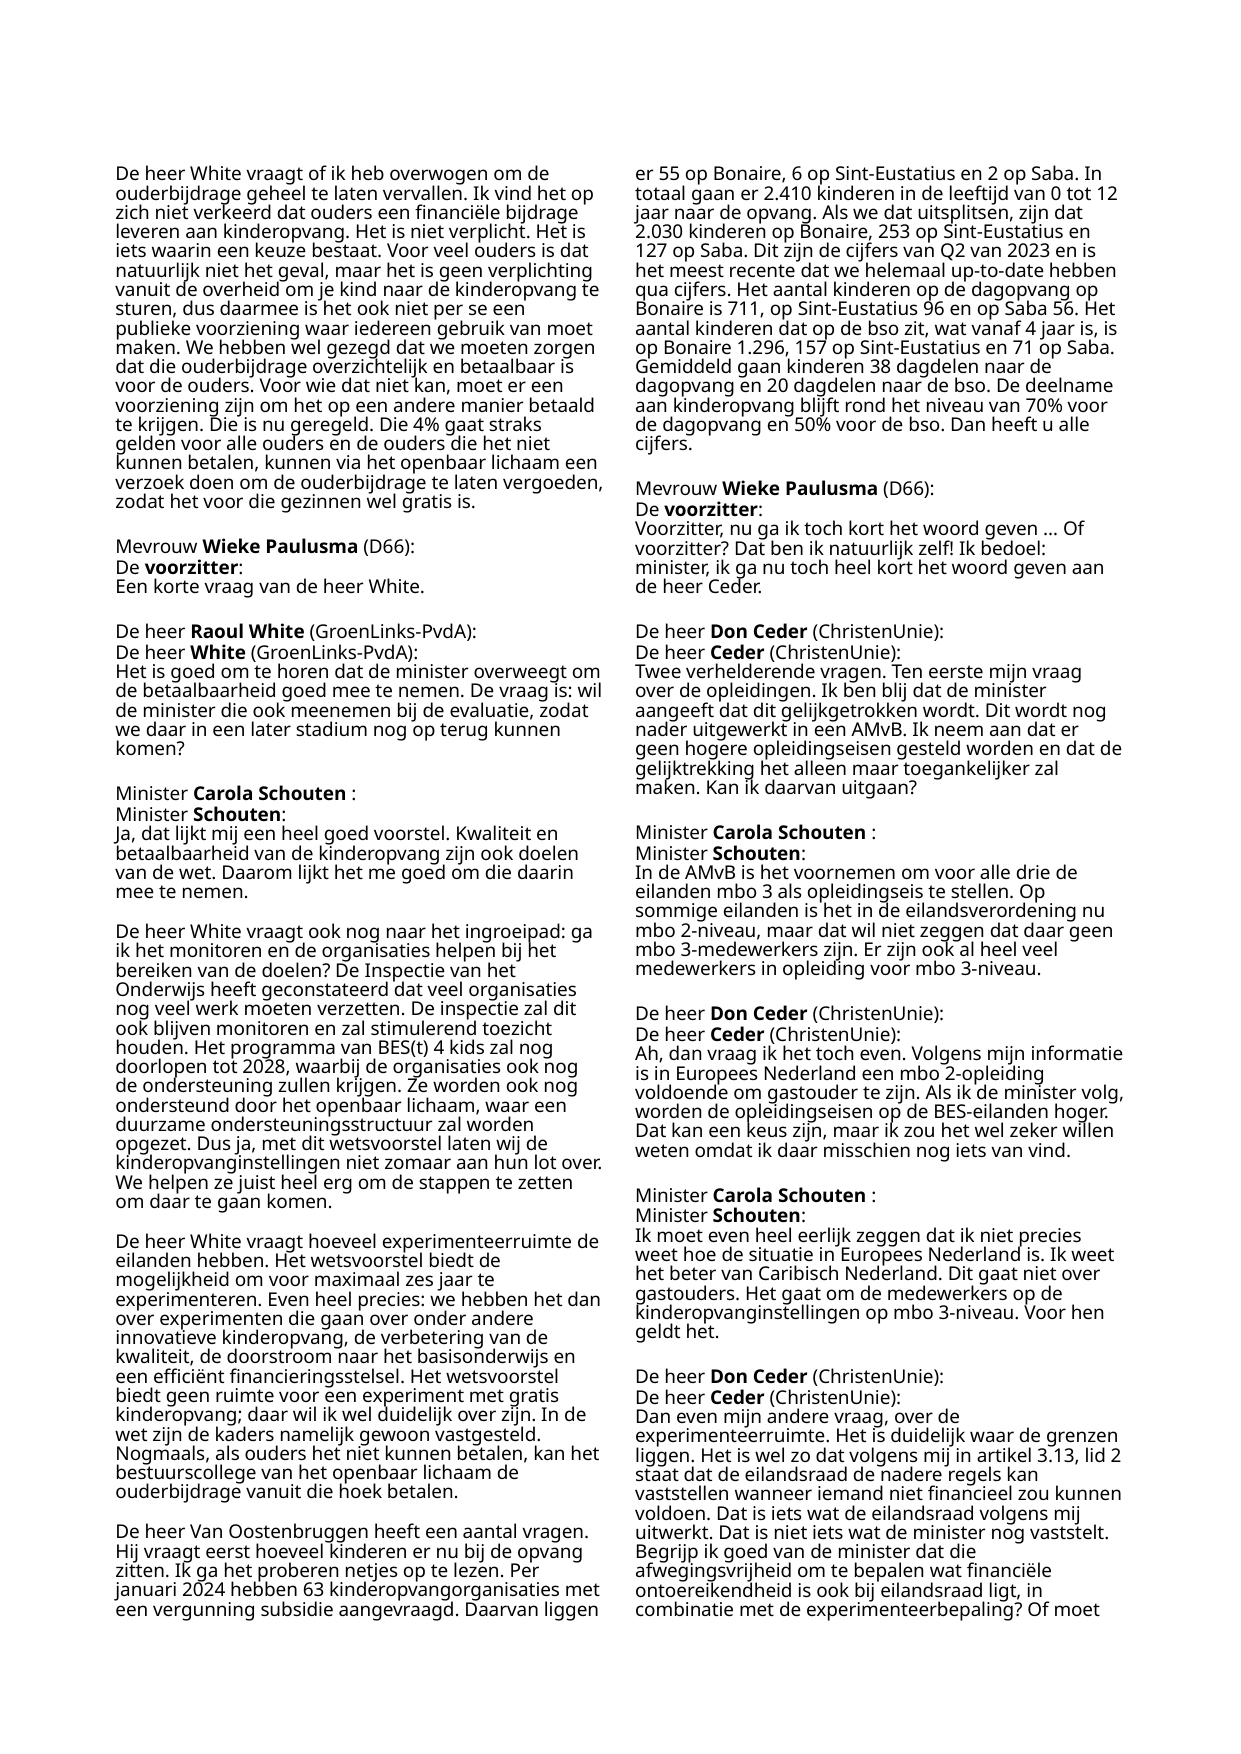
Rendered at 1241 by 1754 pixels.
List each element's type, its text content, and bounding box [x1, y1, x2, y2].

text er 55 op Bonaire, 6 op Sint-Eustatius en 2 op Saba. In totaal gaan er 2.410 kinderen in de leeftijd van 0 tot 12 jaar naar de opvang. Als we dat uitsplitsen, zijn dat 2.030 kinderen op Bonaire, 253 op Sint-Eustatius en 127 op Saba. Dit zijn de cijfers van Q2 van 2023 en is het meest recente dat we helemaal up-to-date hebben qua cijfers. Het aantal kinderen op de dagopvang op Bonaire is 711, op Sint-Eustatius 96 en op Saba 56. Het aantal kinderen dat op de bso zit, wat vanaf 4 jaar is, is op Bonaire 1.296, 157 op Sint-Eustatius en 71 op Saba. Gemiddeld gaan kinderen 38 dagdelen naar de dagopvang en 20 dagdelen naar de bso. De deelname aan kinderopvang blijft rond het niveau van 70% voor de dagopvang en 50% voor de bso. Dan heeft u alle cijfers. [635, 165, 1125, 454]
text Minister Schouten: [635, 844, 1125, 864]
text De heer Don Ceder (ChristenUnie): [635, 1363, 1125, 1389]
text De heer White vraagt ook nog naar het ingroeipad: ga ik het monitoren en de organisaties helpen bij het bereiken van de doelen? De Inspectie van het Onderwijs heeft geconstateerd dat veel organisaties nog veel werk moeten verzetten. De inspectie zal dit ook blijven monitoren en zal stimulerend toezicht houden. Het programma van BES(t) 4 kids zal nog doorlopen tot 2028, waarbij de organisaties ook nog de ondersteuning zullen krijgen. Ze worden ook nog ondersteund door het openbaar lichaam, waar een duurzame ondersteuningsstructuur zal worden opgezet. Dus ja, met dit wetsvoorstel laten wij de kinderopvanginstellingen niet zomaar aan hun lot over. We helpen ze juist heel erg om de stappen te zetten om daar te gaan komen. [115, 923, 605, 1212]
text Mevrouw Wieke Paulusma (D66): [115, 533, 605, 559]
text Minister Carola Schouten : [635, 819, 1125, 844]
text De voorzitter: [115, 559, 605, 578]
text Twee verhelderende vragen. Ten eerste mijn vraag over de opleidingen. Ik ben blij dat de minister aangeeft dat dit gelijkgetrokken wordt. Dit wordt nog nader uitgewerkt in een AMvB. Ik neem aan dat er geen hogere opleidingseisen gesteld worden en dat de gelijktrekking het alleen maar toegankelijker zal maken. Kan ik daarvan uitgaan? [635, 663, 1125, 798]
text Een korte vraag van de heer White. [115, 578, 605, 597]
text Dan even mijn andere vraag, over de experimenteerruimte. Het is duidelijk waar de grenzen liggen. Het is wel zo dat volgens mij in artikel 3.13, lid 2 staat dat de eilandsraad de nadere regels kan vaststellen wanneer iemand niet financieel zou kunnen voldoen. Dat is iets wat de eilandsraad volgens mij uitwerkt. Dat is niet iets wat de minister nog vaststelt. Begrijp ik goed van de minister dat die afwegingsvrijheid om te bepalen wat financiële ontoereikendheid is ook bij eilandsraad ligt, in combinatie met de experimenteerbepaling? Of moet [635, 1408, 1125, 1620]
text Mevrouw Wieke Paulusma (D66): [635, 475, 1125, 501]
text De heer Raoul White (GroenLinks-PvdA): [115, 618, 605, 644]
text De heer Ceder (ChristenUnie): [635, 1389, 1125, 1408]
text Minister Schouten: [115, 806, 605, 825]
text De voorzitter: [635, 501, 1125, 520]
text Minister Carola Schouten : [115, 780, 605, 806]
text De heer White (GroenLinks-PvdA): [115, 644, 605, 663]
text Ik moet even heel eerlijk zeggen dat ik niet precies weet hoe de situatie in Europees Nederland is. Ik weet het beter van Caribisch Nederland. Dit gaat niet over gastouders. Het gaat om de medewerkers op de kinderopvanginstellingen op mbo 3-niveau. Voor hen geldt het. [635, 1227, 1125, 1342]
text De heer Van Oostenbruggen heeft een aantal vragen. Hij vraagt eerst hoeveel kinderen er nu bij de opvang zitten. Ik ga het proberen netjes op te lezen. Per januari 2024 hebben 63 kinderopvangorganisaties met een vergunning subsidie aangevraagd. Daarvan liggen [115, 1523, 605, 1620]
text Minister Schouten: [635, 1207, 1125, 1227]
text De heer White vraagt hoeveel experimenteerruimte de eilanden hebben. Het wetsvoorstel biedt de mogelijkheid om voor maximaal zes jaar te experimenteren. Even heel precies: we hebben het dan over experimenten die gaan over onder andere innovatieve kinderopvang, de verbetering van de kwaliteit, de doorstroom naar het basisonderwijs en een efficiënt financieringsstelsel. Het wetsvoorstel biedt geen ruimte voor een experiment met gratis kinderopvang; daar wil ik wel duidelijk over zijn. In de wet zijn de kaders namelijk gewoon vastgesteld. Nogmaals, als ouders het niet kunnen betalen, kan het bestuurscollege van het openbaar lichaam de ouderbijdrage vanuit die hoek betalen. [115, 1233, 605, 1503]
text De heer Don Ceder (ChristenUnie): [635, 618, 1125, 644]
text De heer Don Ceder (ChristenUnie): [635, 1000, 1125, 1026]
text De heer Ceder (ChristenUnie): [635, 644, 1125, 663]
text De heer White vraagt of ik heb overwogen om de ouderbijdrage geheel te laten vervallen. Ik vind het op zich niet verkeerd dat ouders een financiële bijdrage leveren aan kinderopvang. Het is niet verplicht. Het is iets waarin een keuze bestaat. Voor veel ouders is dat natuurlijk niet het geval, maar het is geen verplichting vanuit de overheid om je kind naar de kinderopvang te sturen, dus daarmee is het ook niet per se een publieke voorziening waar iedereen gebruik van moet maken. We hebben wel gezegd dat we moeten zorgen dat die ouderbijdrage overzichtelijk en betaalbaar is voor de ouders. Voor wie dat niet kan, moet er een voorziening zijn om het op een andere manier betaald te krijgen. Die is nu geregeld. Die 4% gaat straks gelden voor alle ouders en de ouders die het niet kunnen betalen, kunnen via het openbaar lichaam een verzoek doen om de ouderbijdrage te laten vergoeden, zodat het voor die gezinnen wel gratis is. [115, 165, 605, 512]
text Ah, dan vraag ik het toch even. Volgens mijn informatie is in Europees Nederland een mbo 2-opleiding voldoende om gastouder te zijn. Als ik de minister volg, worden de opleidingseisen op de BES-eilanden hoger. Dat kan een keus zijn, maar ik zou het wel zeker willen weten omdat ik daar misschien nog iets van vind. [635, 1045, 1125, 1161]
text In de AMvB is het voornemen om voor alle drie de eilanden mbo 3 als opleidingseis te stellen. Op sommige eilanden is het in de eilandsverordening nu mbo 2-niveau, maar dat wil niet zeggen dat daar geen mbo 3-medewerkers zijn. Er zijn ook al heel veel medewerkers in opleiding voor mbo 3-niveau. [635, 864, 1125, 979]
text De heer Ceder (ChristenUnie): [635, 1026, 1125, 1045]
text Minister Carola Schouten : [635, 1182, 1125, 1207]
text Het is goed om te horen dat de minister overweegt om de betaalbaarheid goed mee te nemen. De vraag is: wil de minister die ook meenemen bij de evaluatie, zodat we daar in een later stadium nog op terug kunnen komen? [115, 663, 605, 759]
text Voorzitter, nu ga ik toch kort het woord geven … Of voorzitter? Dat ben ik natuurlijk zelf! Ik bedoel: minister, ik ga nu toch heel kort het woord geven aan de heer Ceder. [635, 520, 1125, 597]
text Ja, dat lijkt mij een heel goed voorstel. Kwaliteit en betaalbaarheid van de kinderopvang zijn ook doelen van de wet. Daarom lijkt het me goed om die daarin mee te nemen. [115, 825, 605, 902]
